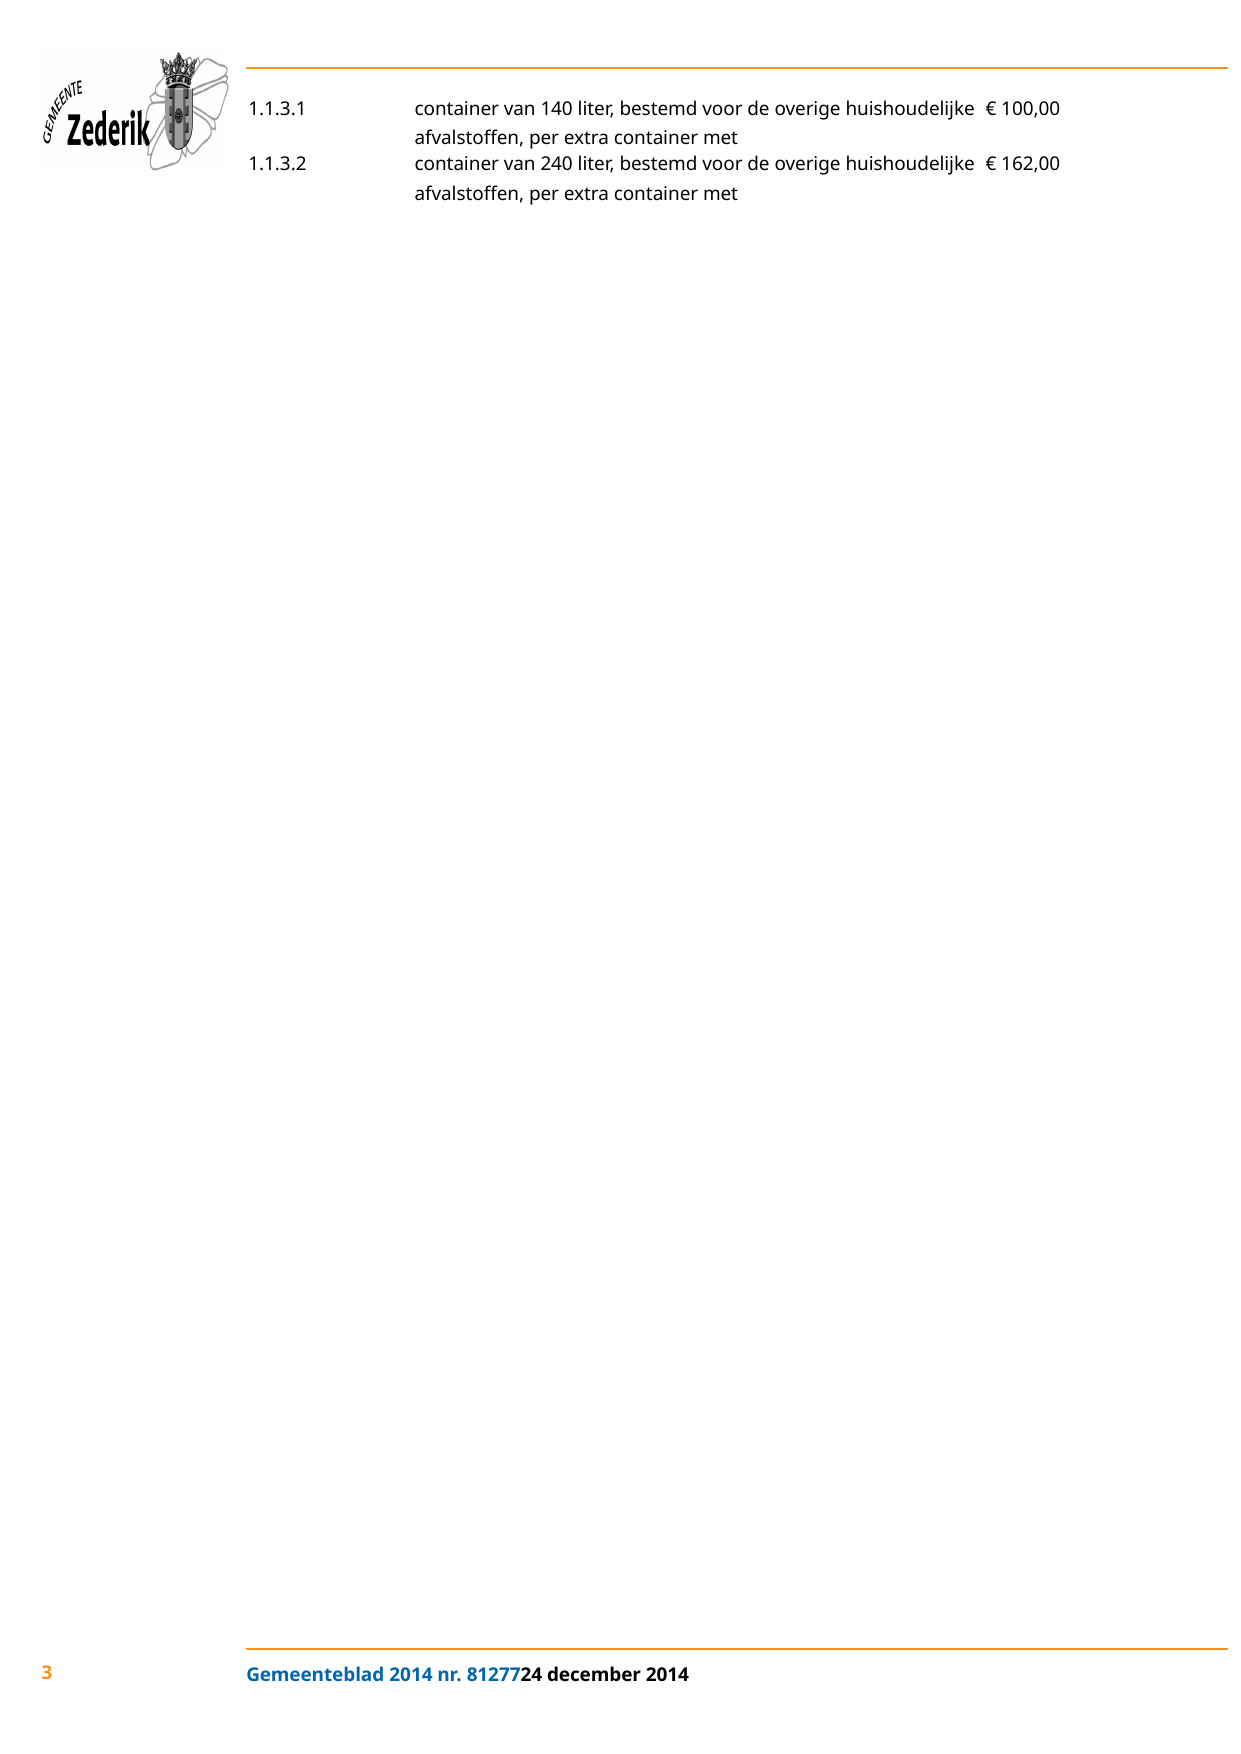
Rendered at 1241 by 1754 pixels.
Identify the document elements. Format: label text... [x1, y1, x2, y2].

table_cell 1.1.3.2 [248, 150, 414, 205]
table_cell container van 140 liter, bestemd voor de overige huishoudelijke afvalstoffen, per extra container met [414, 95, 985, 150]
table_cell 1.1.3.1 [248, 95, 414, 150]
picture [41, 47, 231, 172]
table_cell € 162,00 [985, 150, 1152, 205]
table_cell € 100,00 [985, 95, 1152, 150]
table_cell container van 240 liter, bestemd voor de overige huishoudelijke afvalstoffen, per extra container met [414, 150, 985, 205]
